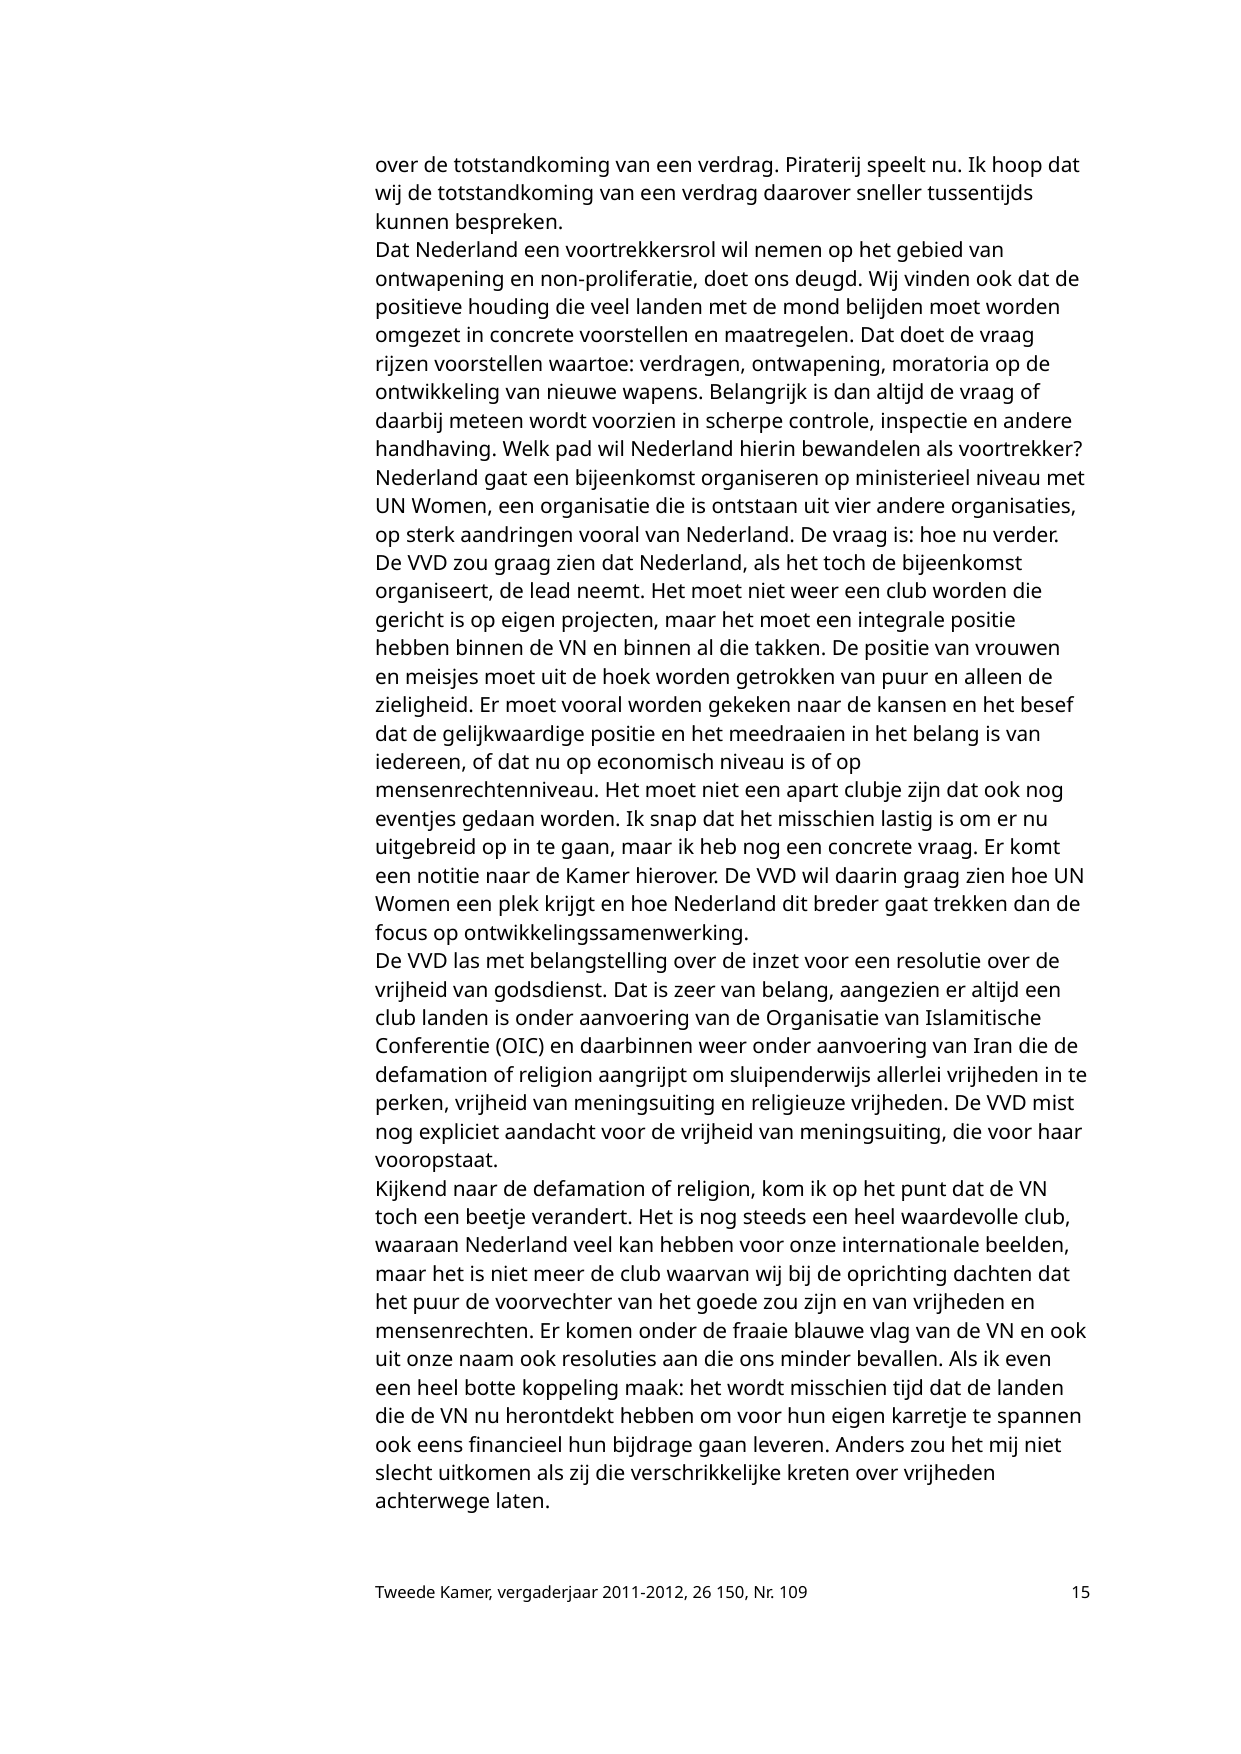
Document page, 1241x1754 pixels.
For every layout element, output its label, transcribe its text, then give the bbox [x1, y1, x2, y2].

text Nederland gaat een bijeenkomst organiseren op ministerieel niveau met UN Women, een organisatie die is ontstaan uit vier andere organisaties, op sterk aandringen vooral van Nederland. De vraag is: hoe nu verder. De VVD zou graag zien dat Nederland, als het toch de bijeenkomst organiseert, de lead neemt. Het moet niet weer een club worden die gericht is op eigen projecten, maar het moet een integrale positie hebben binnen de VN en binnen al die takken. De positie van vrouwen en meisjes moet uit de hoek worden getrokken van puur en alleen de zieligheid. Er moet vooral worden gekeken naar de kansen en het besef dat de gelijkwaardige positie en het meedraaien in het belang is van iedereen, of dat nu op economisch niveau is of op mensenrechtenniveau. Het moet niet een apart clubje zijn dat ook nog eventjes gedaan worden. Ik snap dat het misschien lastig is om er nu uitgebreid op in te gaan, maar ik heb nog een concrete vraag. Er komt een notitie naar de Kamer hierover. De VVD wil daarin graag zien hoe UN Women een plek krijgt en hoe Nederland dit breder gaat trekken dan de focus op ontwikkelingssamenwerking. [375, 463, 1090, 946]
text De VVD las met belangstelling over de inzet voor een resolutie over de vrijheid van godsdienst. Dat is zeer van belang, aangezien er altijd een club landen is onder aanvoering van de Organisatie van Islamitische Conferentie (OIC) en daarbinnen weer onder aanvoering van Iran die de defamation of religion aangrijpt om sluipenderwijs allerlei vrijheden in te perken, vrijheid van meningsuiting en religieuze vrijheden. De VVD mist nog expliciet aandacht voor de vrijheid van meningsuiting, die voor haar vooropstaat. [375, 946, 1090, 1174]
text Kijkend naar de defamation of religion, kom ik op het punt dat de VN toch een beetje verandert. Het is nog steeds een heel waardevolle club, waaraan Nederland veel kan hebben voor onze internationale beelden, maar het is niet meer de club waarvan wij bij de oprichting dachten dat het puur de voorvechter van het goede zou zijn en van vrijheden en mensenrechten. Er komen onder de fraaie blauwe vlag van de VN en ook uit onze naam ook resoluties aan die ons minder bevallen. Als ik even een heel botte koppeling maak: het wordt misschien tijd dat de landen die de VN nu herontdekt hebben om voor hun eigen karretje te spannen ook eens financieel hun bijdrage gaan leveren. Anders zou het mij niet slecht uitkomen als zij die verschrikkelijke kreten over vrijheden achterwege laten. [375, 1174, 1090, 1515]
text Dat Nederland een voortrekkersrol wil nemen op het gebied van ontwapening en non-proliferatie, doet ons deugd. Wij vinden ook dat de positieve houding die veel landen met de mond belijden moet worden omgezet in concrete voorstellen en maatregelen. Dat doet de vraag rijzen voorstellen waartoe: verdragen, ontwapening, moratoria op de ontwikkeling van nieuwe wapens. Belangrijk is dan altijd de vraag of daarbij meteen wordt voorzien in scherpe controle, inspectie en andere handhaving. Welk pad wil Nederland hierin bewandelen als voortrekker? [375, 235, 1090, 463]
text over de totstandkoming van een verdrag. Piraterij speelt nu. Ik hoop dat wij de totstandkoming van een verdrag daarover sneller tussentijds kunnen bespreken. [375, 150, 1090, 235]
